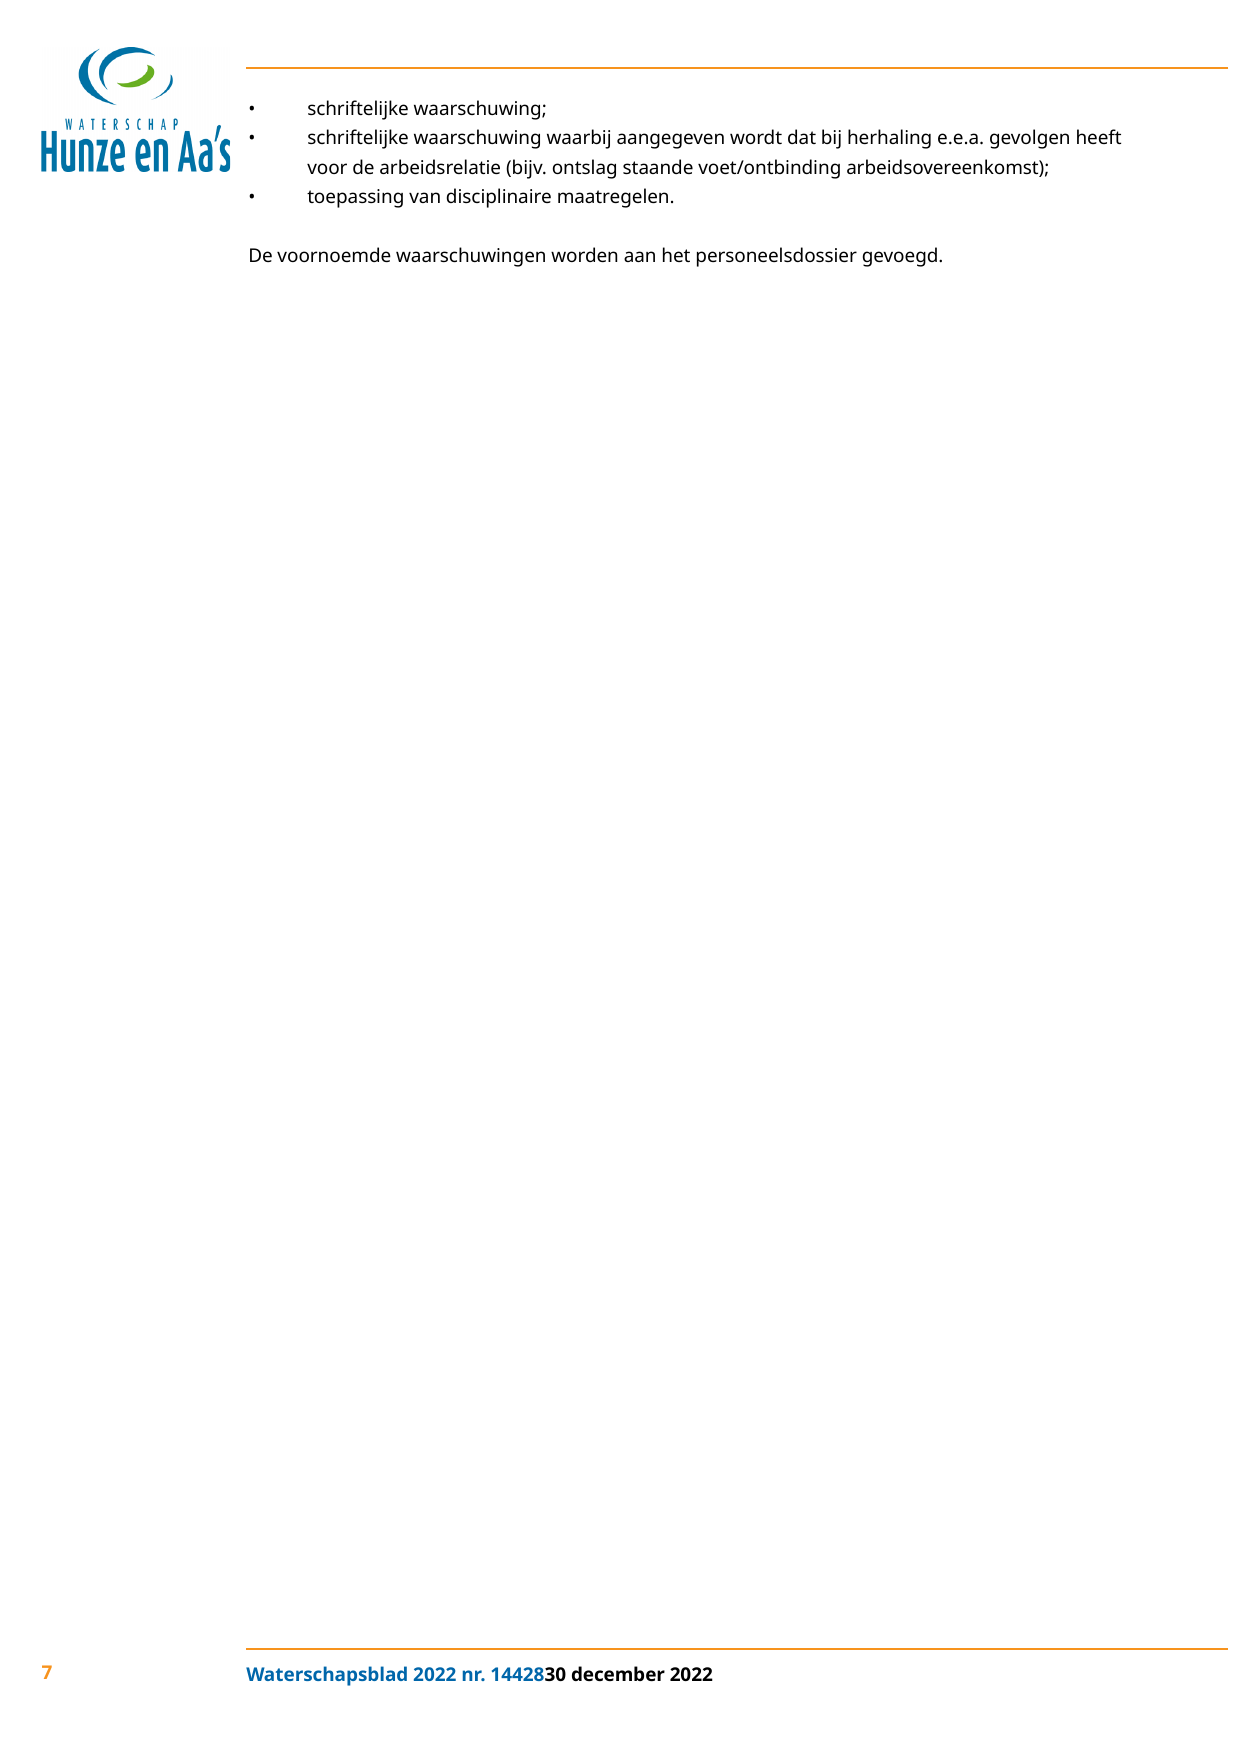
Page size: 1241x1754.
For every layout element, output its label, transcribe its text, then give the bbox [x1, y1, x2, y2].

picture [41, 47, 231, 172]
list toepassing van disciplinaire maatregelen. [248, 183, 1152, 209]
list schriftelijke waarschuwing waarbij aangegeven wordt dat bij herhaling e.e.a. gevolgen heeft voor de arbeidsrelatie (bijv. ontslag staande voet/ontbinding arbeidsovereenkomst); [248, 124, 1152, 180]
text De voornoemde waarschuwingen worden aan het personeelsdossier gevoegd. [248, 243, 1152, 268]
picture [47, 154, 51, 172]
picture [226, 145, 231, 156]
list schriftelijke waarschuwing; [248, 95, 1152, 121]
picture [183, 163, 191, 172]
